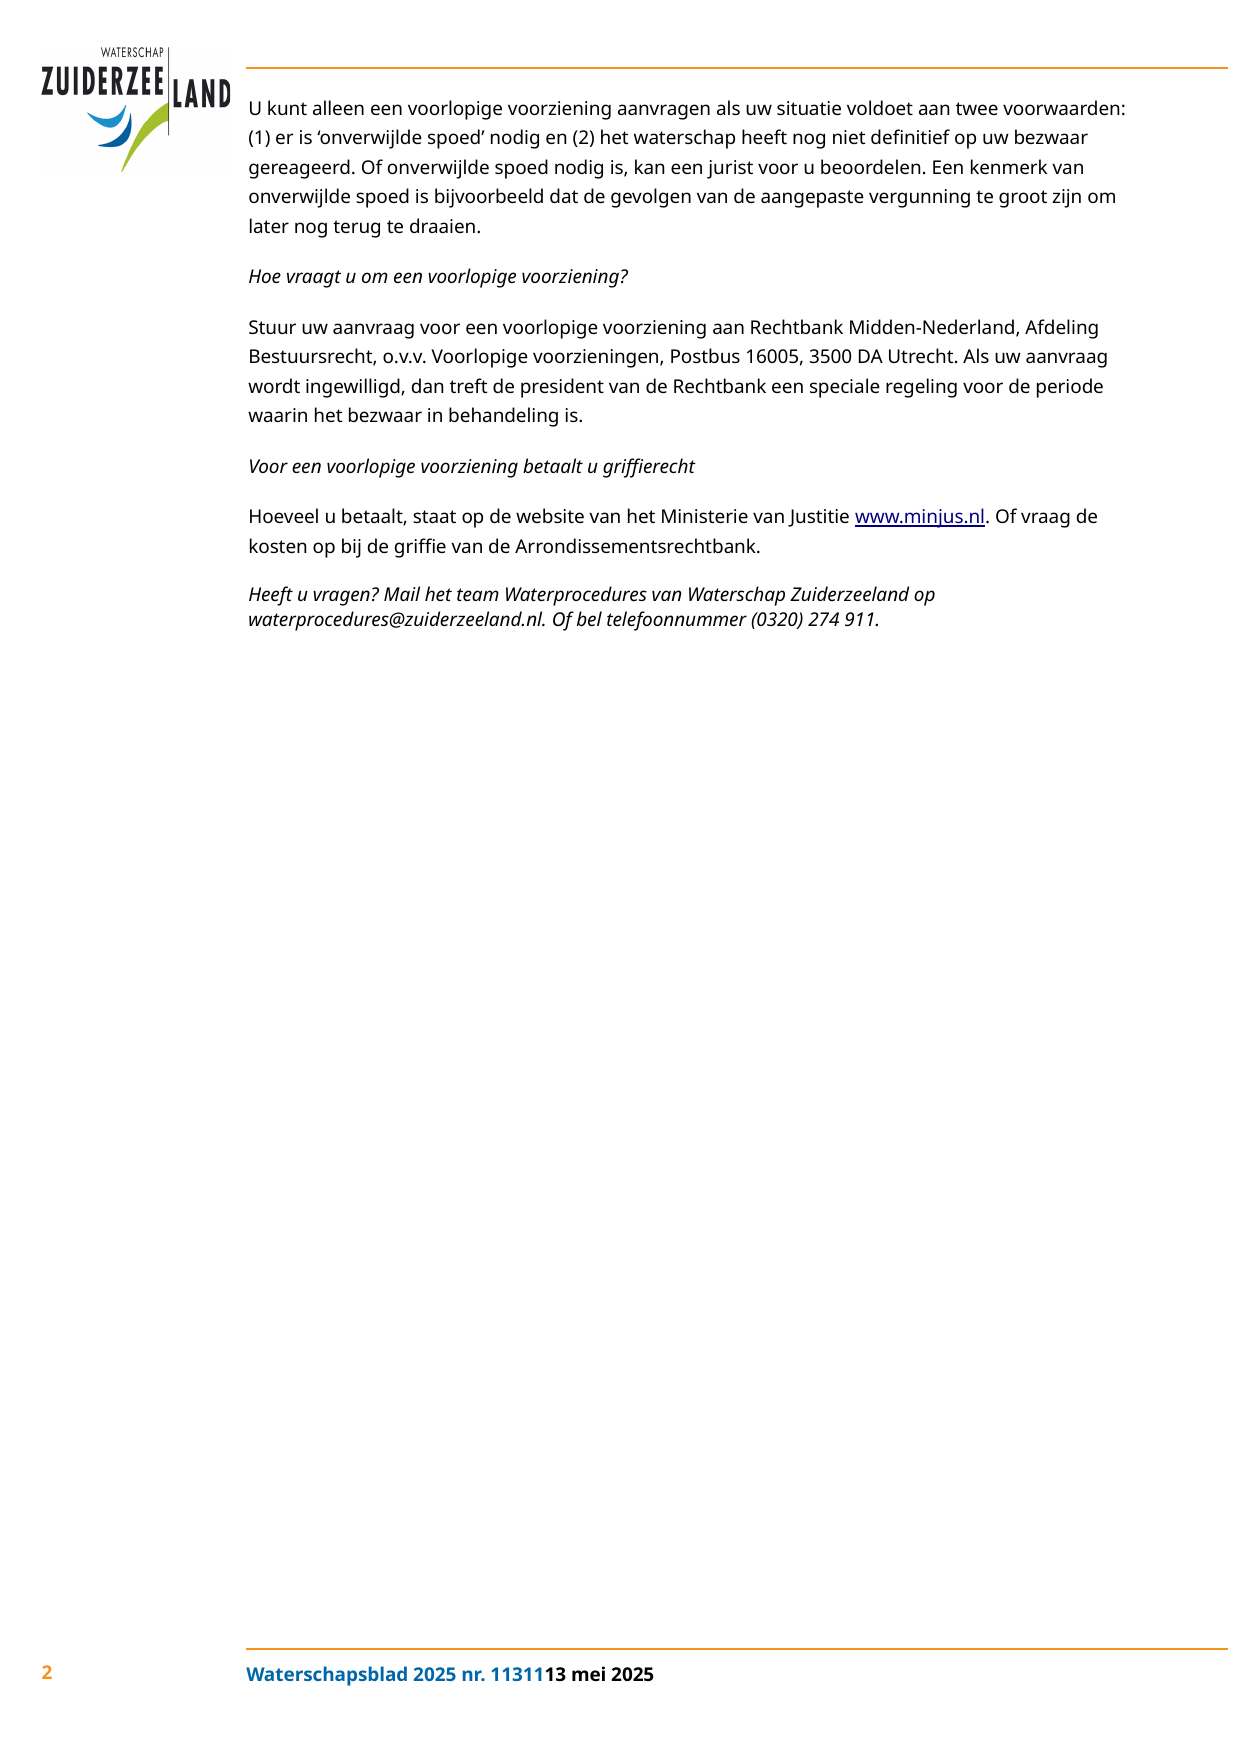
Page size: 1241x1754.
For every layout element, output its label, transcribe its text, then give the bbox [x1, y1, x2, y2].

text U kunt alleen een voorlopige voorziening aanvragen als uw situatie voldoet aan twee voorwaarden: (1) er is ‘onverwijlde spoed’ nodig en (2) het waterschap heeft nog niet definitief op uw bezwaar gereageerd. Of onverwijlde spoed nodig is, kan een jurist voor u beoordelen. Een kenmerk van onverwijlde spoed is bijvoorbeeld dat de gevolgen van de aangepaste vergunning te groot zijn om later nog terug te draaien. [248, 95, 1152, 239]
text Hoeveel u betaalt, staat op de website van het Ministerie van Justitie www.minjus.nl. Of vraag de kosten op bij de griffie van de Arrondissementsrechtbank. [248, 503, 1152, 559]
text Hoe vraagt u om een voorlopige voorziening? [248, 263, 1152, 289]
text Heeft u vragen? Mail het team Waterprocedures van Waterschap Zuiderzeeland op waterprocedures@zuiderzeeland.nl. Of bel telefoonnummer (0320) 274 911. [248, 581, 1152, 632]
text Voor een voorlopige voorziening betaalt u griffierecht [248, 453, 1152, 479]
picture [41, 47, 231, 172]
text Stuur uw aanvraag voor een voorlopige voorziening aan Rechtbank Midden-Nederland, Afdeling Bestuursrecht, o.v.v. Voorlopige voorzieningen, Postbus 16005, 3500 DA Utrecht. Als uw aanvraag wordt ingewilligd, dan treft de president van de Rechtbank een speciale regeling voor de periode waarin het bezwaar in behandeling is. [248, 314, 1152, 428]
